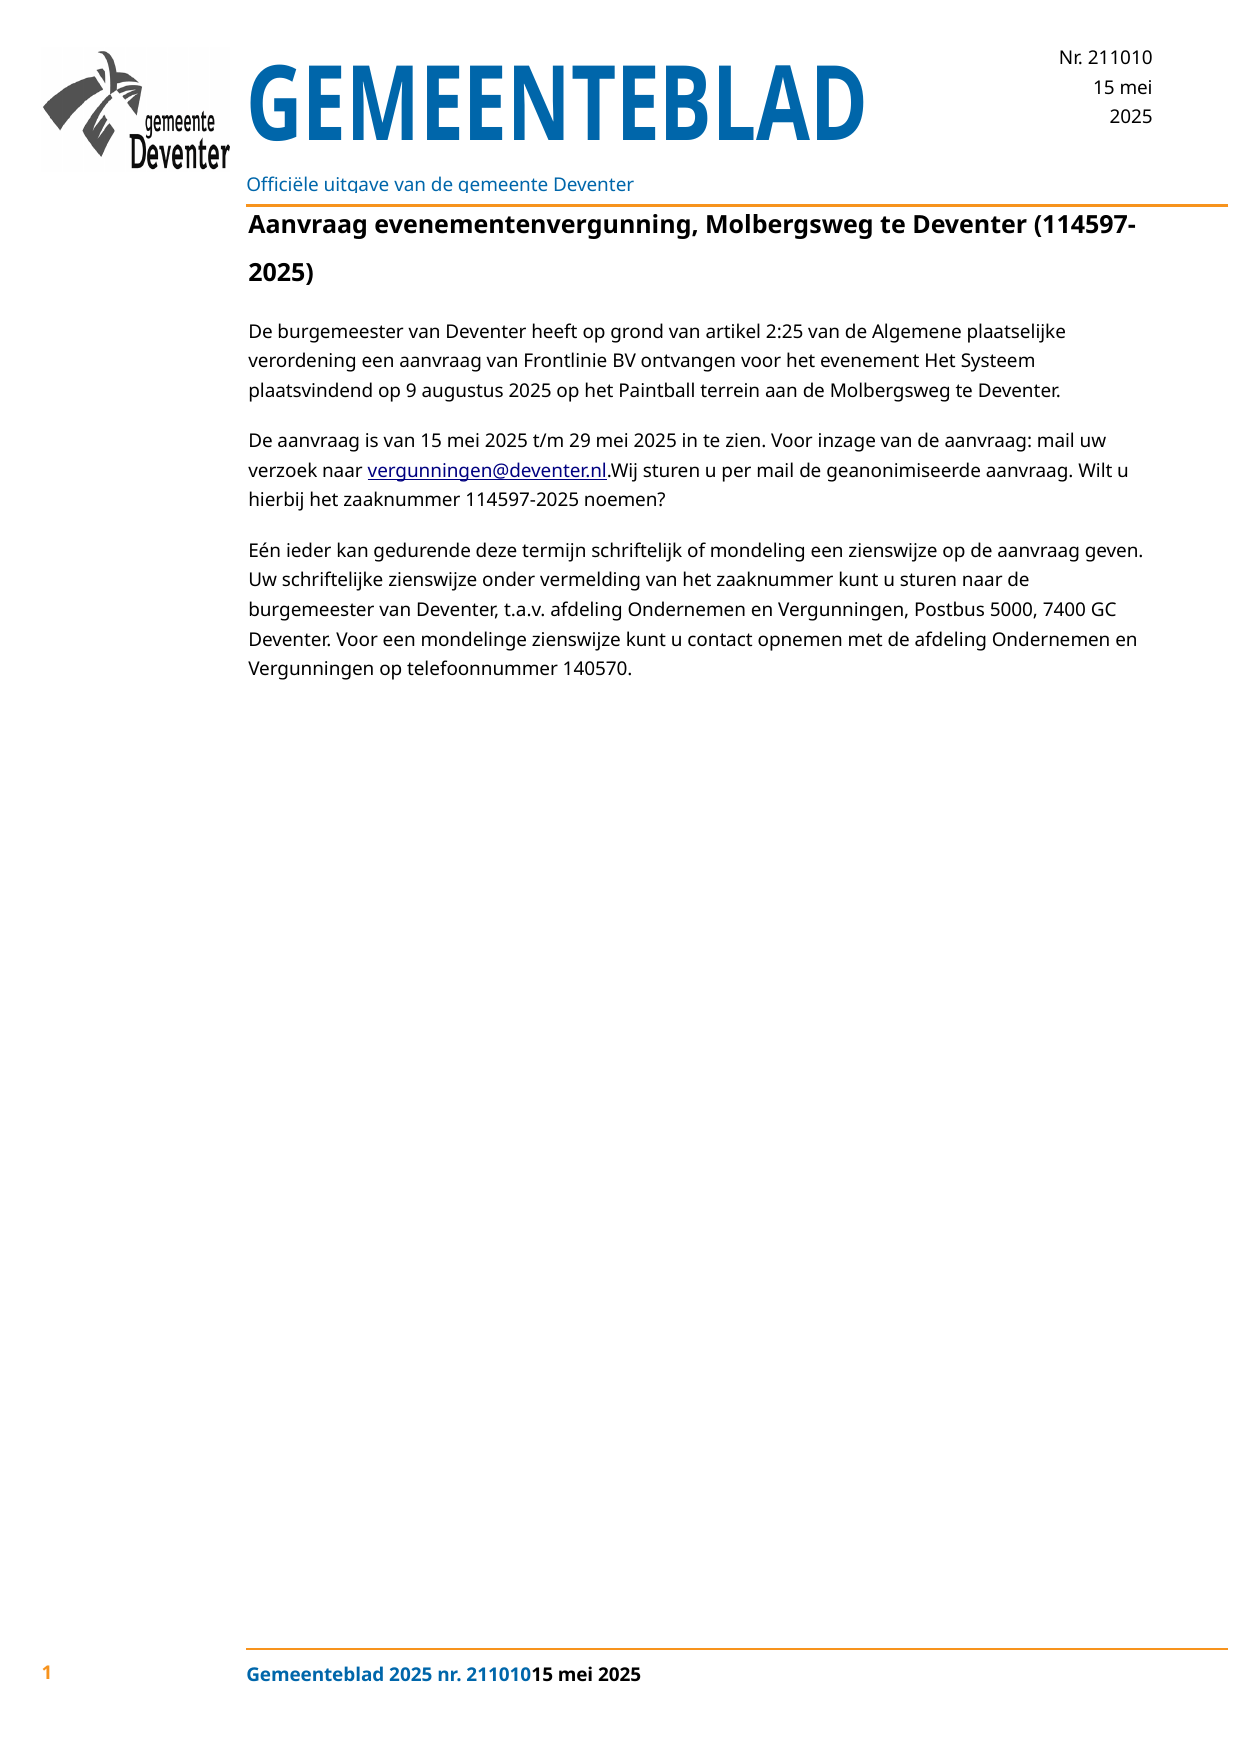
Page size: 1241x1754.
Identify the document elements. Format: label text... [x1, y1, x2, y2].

text De aanvraag is van 15 mei 2025 t/m 29 mei 2025 in te zien. Voor inzage van de aanvraag: mail uw verzoek naar vergunningen@deventer.nl.Wij sturen u per mail de geanonimiseerde aanvraag. Wilt u hierbij het zaaknummer 114597-2025 noemen? [248, 427, 1152, 512]
text Aanvraag evenementenvergunning, Molbergsweg te Deventer (114597-2025) [248, 207, 1152, 288]
text De burgemeester van Deventer heeft op grond van artikel 2:25 van de Algemene plaatselijke verordening een aanvraag van Frontlinie BV ontvangen voor het evenement Het Systeem plaatsvindend op 9 augustus 2025 op het Paintball terrein aan de Molbergsweg te Deventer. [248, 318, 1152, 403]
text Eén ieder kan gedurende deze termijn schriftelijk of mondeling een zienswijze op de aanvraag geven. Uw schriftelijke zienswijze onder vermelding van het zaaknummer kunt u sturen naar de burgemeester van Deventer, t.a.v. afdeling Ondernemen en Vergunningen, Postbus 5000, 7400 GC Deventer. Voor een mondelinge zienswijze kunt u contact opnemen met de afdeling Ondernemen en Vergunningen op telefoonnummer 140570. [248, 537, 1152, 681]
picture [41, 47, 231, 172]
